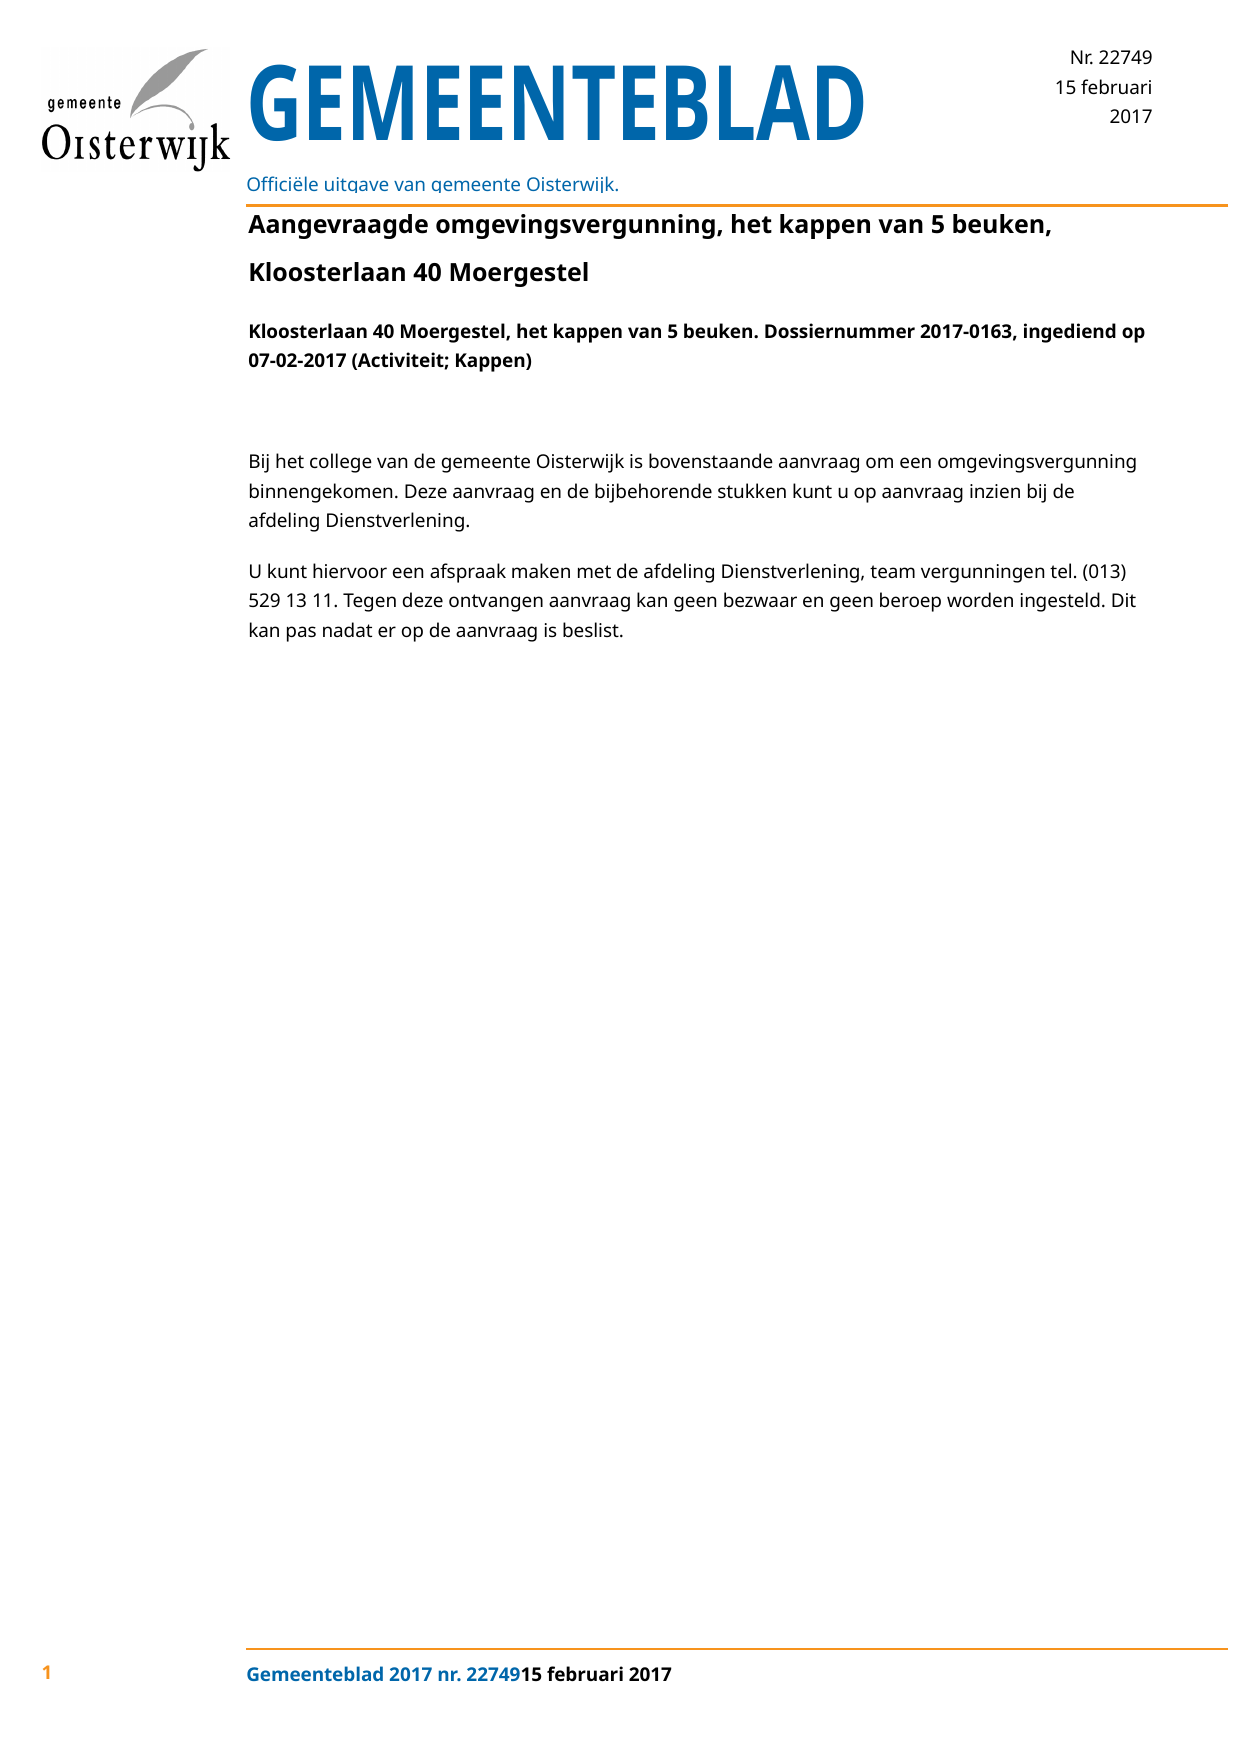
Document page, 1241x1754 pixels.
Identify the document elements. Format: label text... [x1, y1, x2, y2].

text Kloosterlaan 40 Moergestel, het kappen van 5 beuken. Dossiernummer 2017-0163, ingediend op 07-02-2017 (Activiteit; Kappen) [248, 318, 1152, 373]
picture [41, 47, 231, 172]
text U kunt hiervoor een afspraak maken met de afdeling Dienstverlening, team vergunningen tel. (013) 529 13 11. Tegen deze ontvangen aanvraag kan geen bezwaar en geen beroep worden ingesteld. Dit kan pas nadat er op de aanvraag is beslist. [248, 558, 1152, 643]
text Aangevraagde omgevingsvergunning, het kappen van 5 beuken, Kloosterlaan 40 Moergestel [248, 207, 1152, 288]
text Bij het college van de gemeente Oisterwijk is bovenstaande aanvraag om een omgevingsvergunning binnengekomen. Deze aanvraag en de bijbehorende stukken kunt u op aanvraag inzien bij de afdeling Dienstverlening. [248, 448, 1152, 533]
